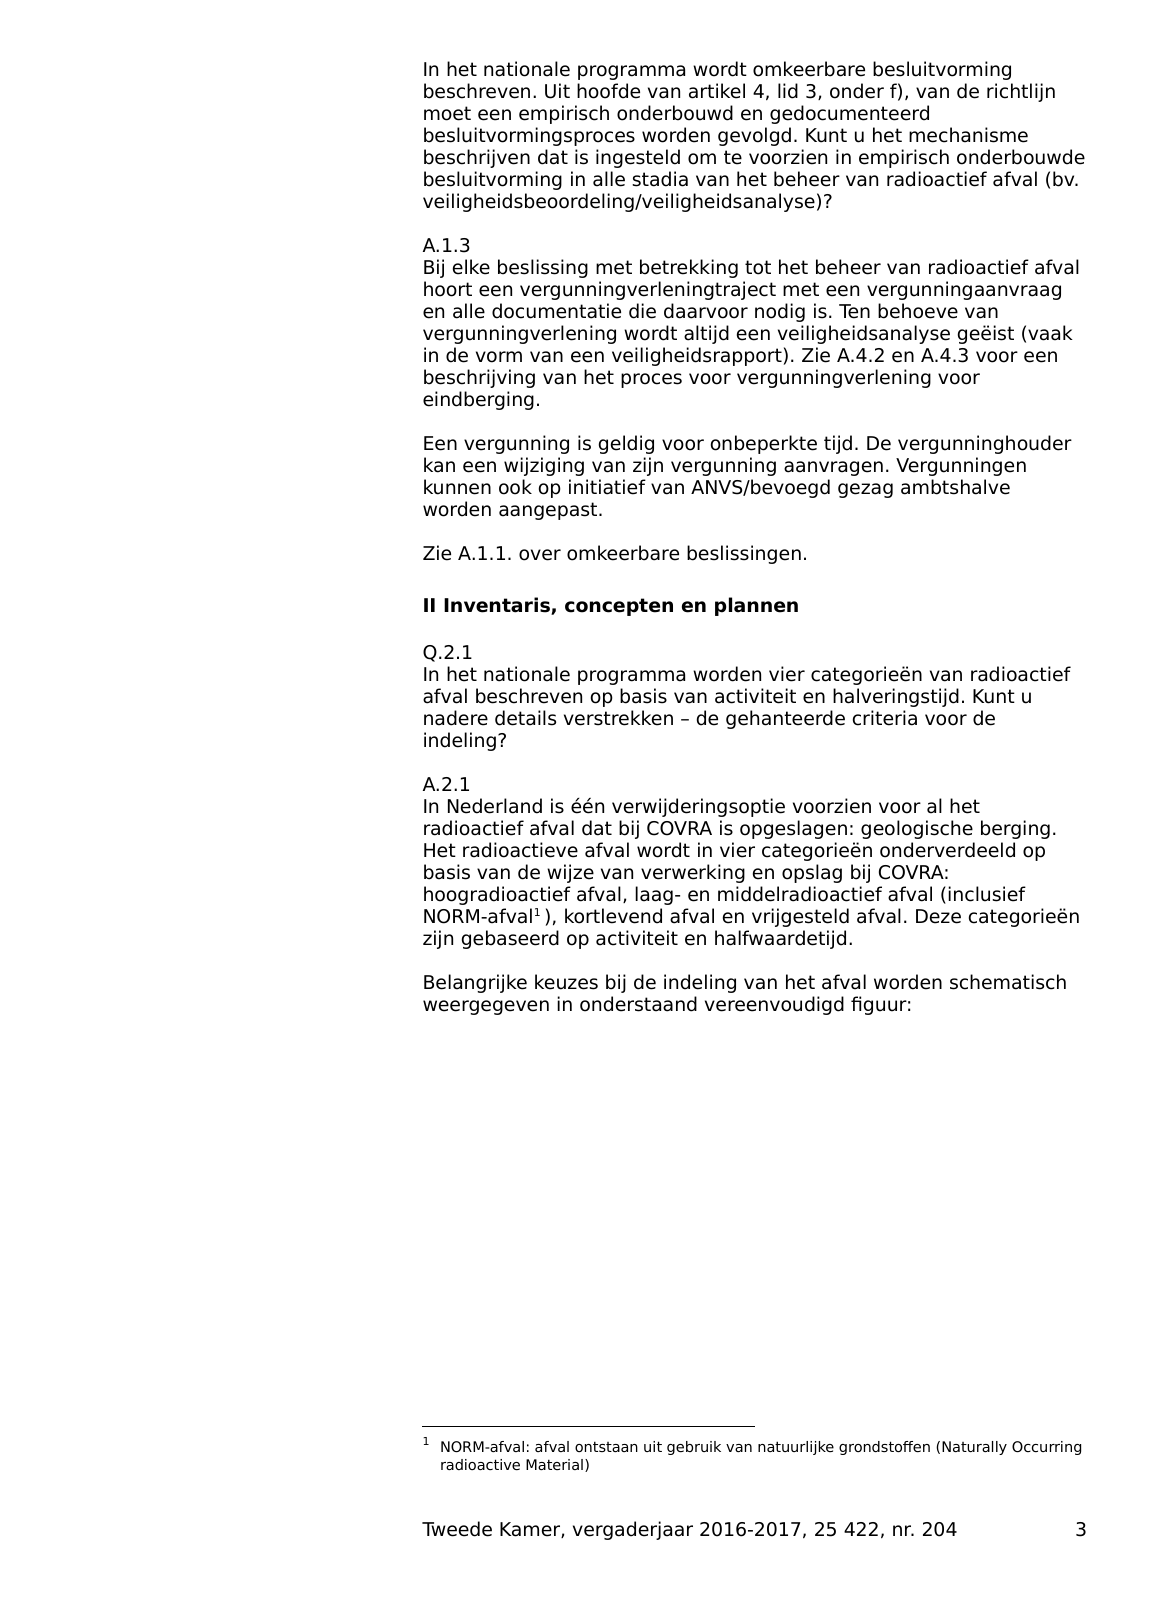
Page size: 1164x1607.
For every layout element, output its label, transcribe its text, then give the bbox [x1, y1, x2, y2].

text A.2.1 [422, 774, 1087, 796]
text In het nationale programma worden vier categorieën van radioactief afval beschreven op basis van activiteit en halveringstijd. Kunt u nadere details verstrekken – de gehanteerde criteria voor de indeling? [422, 664, 1087, 752]
text In het nationale programma wordt omkeerbare besluitvorming beschreven. Uit hoofde van artikel 4, lid 3, onder f), van de richtlijn moet een empirisch onderbouwd en gedocumenteerd besluitvormingsproces worden gevolgd. Kunt u het mechanisme beschrijven dat is ingesteld om te voorzien in empirisch onderbouwde besluitvorming in alle stadia van het beheer van radioactief afval (bv. veiligheidsbeoordeling/veiligheidsanalyse)? [422, 59, 1087, 213]
text In Nederland is één verwijderingsoptie voorzien voor al het radioactief afval dat bij COVRA is opgeslagen: geologische berging. Het radioactieve afval wordt in vier categorieën onderverdeeld op basis van de wijze van verwerking en opslag bij COVRA: hoogradioactief afval, laag- en middelradioactief afval (inclusief NORM-afval), kortlevend afval en vrijgesteld afval. Deze categorieën zijn gebaseerd op activiteit en halfwaardetijd. [422, 796, 1087, 950]
text Belangrijke keuzes bij de indeling van het afval worden schematisch weergegeven in onderstaand vereenvoudigd figuur: [422, 972, 1087, 1016]
text A.1.3 [422, 235, 1087, 257]
text Een vergunning is geldig voor onbeperkte tijd. De vergunninghouder kan een wijziging van zijn vergunning aanvragen. Vergunningen kunnen ook op initiatief van ANVS/bevoegd gezag ambtshalve worden aangepast. [422, 433, 1087, 521]
text Bij elke beslissing met betrekking tot het beheer van radioactief afval hoort een vergunningverleningtraject met een vergunningaanvraag en alle documentatie die daarvoor nodig is. Ten behoeve van vergunningverlening wordt altijd een veiligheidsanalyse geëist (vaak in de vorm van een veiligheidsrapport). Zie A.4.2 en A.4.3 voor een beschrijving van het proces voor vergunningverlening voor eindberging. [422, 257, 1087, 411]
text Q.2.1 [422, 642, 1087, 664]
text Zie A.1.1. over omkeerbare beslissingen. [422, 543, 1087, 565]
text NORM-afval: afval ontstaan uit gebruik van natuurlijke grondstoffen (Naturally Occurring radioactive Material) [422, 1435, 1087, 1474]
subtitle II Inventaris, concepten en plannen [422, 595, 1087, 617]
